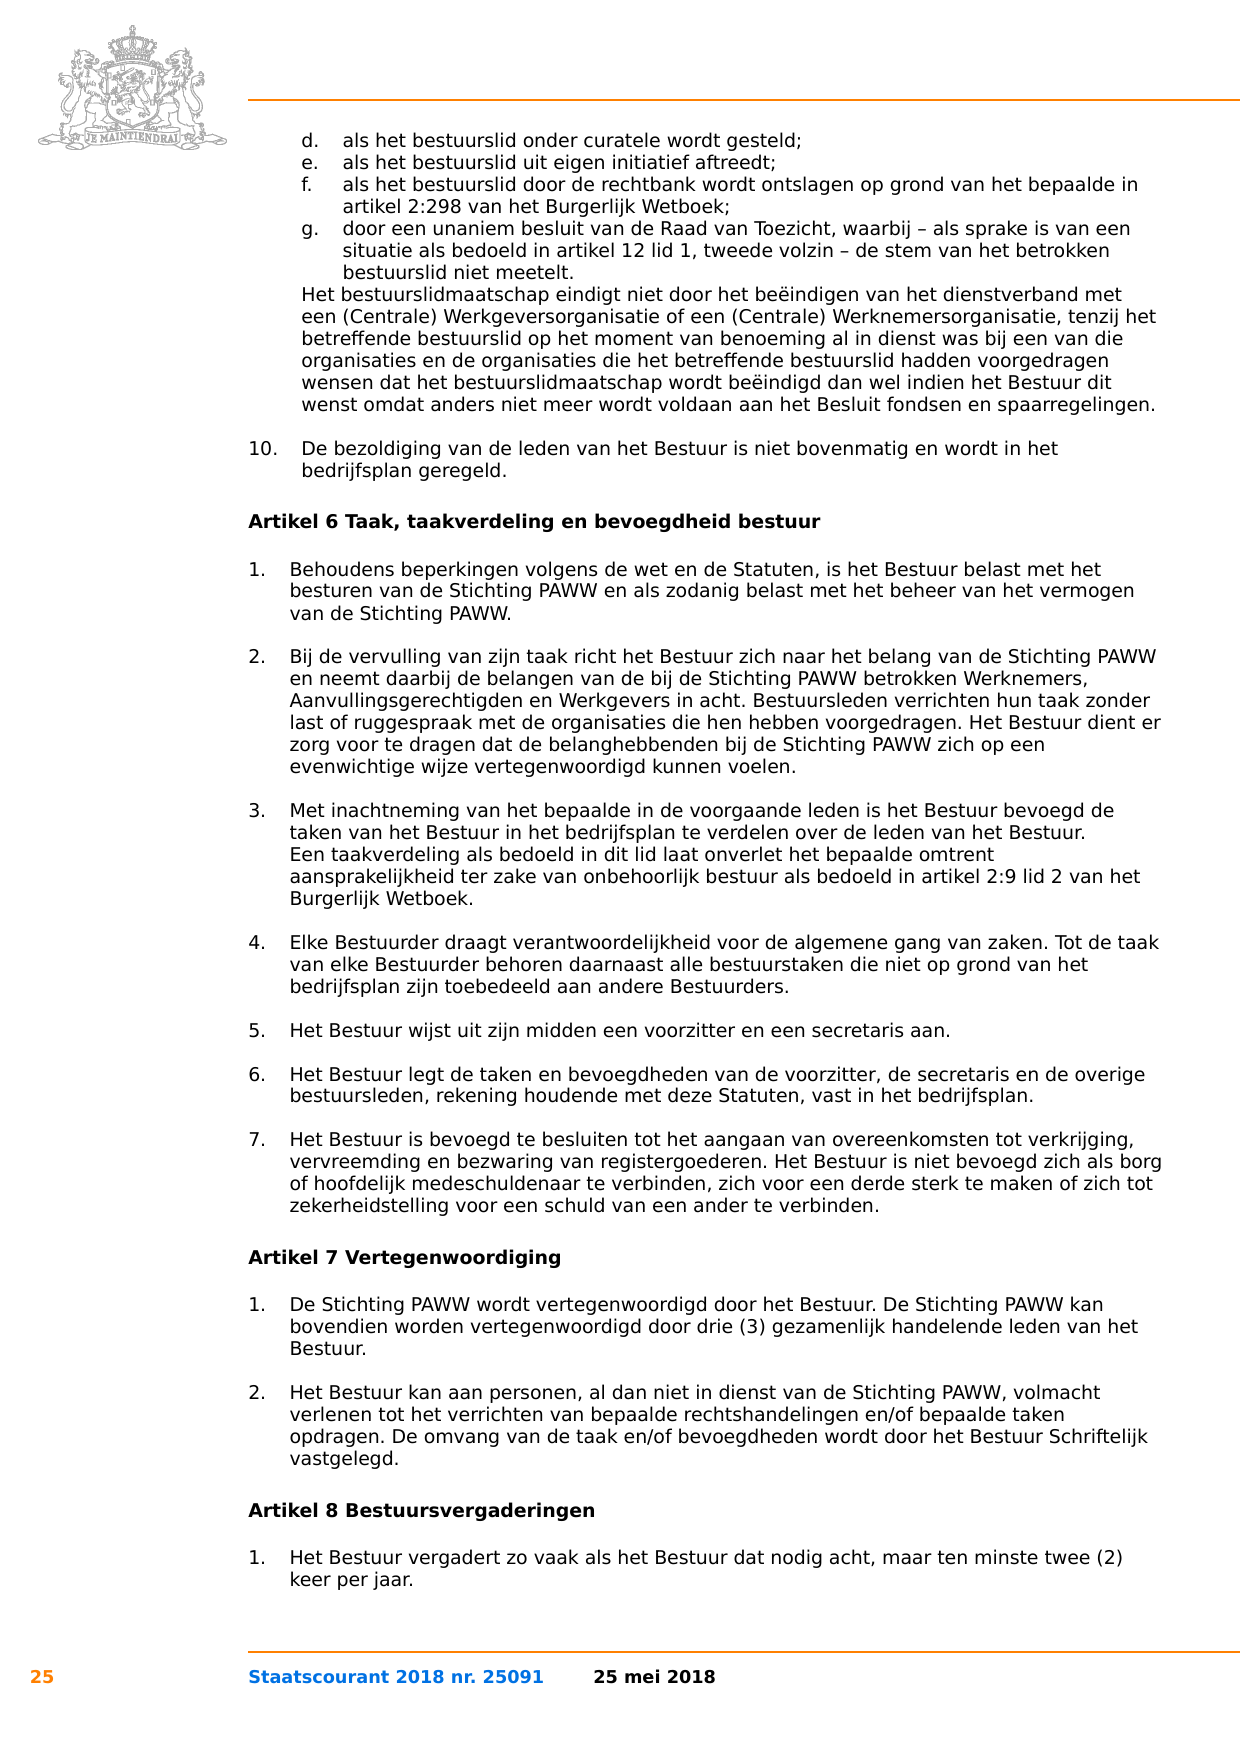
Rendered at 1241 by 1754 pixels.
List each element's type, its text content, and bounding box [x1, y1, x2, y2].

text 1. Behoudens beperkingen volgens de wet en de Statuten, is het Bestuur belast met het besturen van de Stichting PAWW en als zodanig belast met het beheer van het vermogen van de Stichting PAWW. [248, 558, 1163, 624]
text 5. Het Bestuur wijst uit zijn midden een voorzitter en een secretaris aan. [248, 1019, 1163, 1042]
text d. als het bestuurslid onder curatele wordt gesteld; [301, 130, 1163, 152]
text f. als het bestuurslid door de rechtbank wordt ontslagen op grond van het bepaalde in artikel 2:298 van het Burgerlijk Wetboek; [301, 174, 1163, 218]
text Het bestuurslidmaatschap eindigt niet door het beëindigen van het dienstverband met een (Centrale) Werkgeversorganisatie of een (Centrale) Werknemersorganisatie, tenzij het betreffende bestuurslid op het moment van benoeming al in dienst was bij een van die organisaties en de organisaties die het betreffende bestuurslid hadden voorgedragen wensen dat het bestuurslidmaatschap wordt beëindigd dan wel indien het Bestuur dit wenst omdat anders niet meer wordt voldaan aan het Besluit fondsen en spaarregelingen. [301, 284, 1163, 416]
text 6. Het Bestuur legt de taken en bevoegdheden van de voorzitter, de secretaris en de overige bestuursleden, rekening houdende met deze Statuten, vast in het bedrijfsplan. [248, 1063, 1163, 1107]
text 10. De bezoldiging van de leden van het Bestuur is niet bovenmatig en wordt in het bedrijfsplan geregeld. [248, 437, 1163, 481]
text 4. Elke Bestuurder draagt verantwoordelijkheid voor de algemene gang van zaken. Tot de taak van elke Bestuurder behoren daarnaast alle bestuurstaken die niet op grond van het bedrijfsplan zijn toebedeeld aan andere Bestuurders. [248, 932, 1163, 998]
subtitle Artikel 6 Taak, taakverdeling en bevoegdheid bestuur [248, 511, 1163, 533]
text g. door een unaniem besluit van de Raad van Toezicht, waarbij – als sprake is van een situatie als bedoeld in artikel 12 lid 1, tweede volzin – de stem van het betrokken bestuurslid niet meetelt. [301, 218, 1163, 284]
text 1. Het Bestuur vergadert zo vaak als het Bestuur dat nodig acht, maar ten minste twee (2) keer per jaar. [248, 1547, 1163, 1591]
text 2. Het Bestuur kan aan personen, al dan niet in dienst van de Stichting PAWW, volmacht verlenen tot het verrichten van bepaalde rechtshandelingen en/of bepaalde taken opdragen. De omvang van de taak en/of bevoegdheden wordt door het Bestuur Schriftelijk vastgelegd. [248, 1382, 1163, 1470]
text e. als het bestuurslid uit eigen initiatief aftreedt; [301, 152, 1163, 174]
text 7. Het Bestuur is bevoegd te besluiten tot het aangaan van overeenkomsten tot verkrijging, vervreemding en bezwaring van registergoederen. Het Bestuur is niet bevoegd zich als borg of hoofdelijk medeschuldenaar te verbinden, zich voor een derde sterk te maken of zich tot zekerheidstelling voor een schuld van een ander te verbinden. [248, 1129, 1163, 1217]
text 1. De Stichting PAWW wordt vertegenwoordigd door het Bestuur. De Stichting PAWW kan bovendien worden vertegenwoordigd door drie (3) gezamenlijk handelende leden van het Bestuur. [248, 1294, 1163, 1360]
text 2. Bij de vervulling van zijn taak richt het Bestuur zich naar het belang van de Stichting PAWW en neemt daarbij de belangen van de bij de Stichting PAWW betrokken Werknemers, Aanvullingsgerechtigden en Werkgevers in acht. Bestuursleden verrichten hun taak zonder last of ruggespraak met de organisaties die hen hebben voorgedragen. Het Bestuur dient er zorg voor te dragen dat de belanghebbenden bij de Stichting PAWW zich op een evenwichtige wijze vertegenwoordigd kunnen voelen. [248, 646, 1163, 778]
text Een taakverdeling als bedoeld in dit lid laat onverlet het bepaalde omtrent aansprakelijkheid ter zake van onbehoorlijk bestuur als bedoeld in artikel 2:9 lid 2 van het Burgerlijk Wetboek. [289, 844, 1163, 910]
picture [38, 25, 227, 150]
subtitle Artikel 8 Bestuursvergaderingen [248, 1500, 1163, 1522]
subtitle Artikel 7 Vertegenwoordiging [248, 1247, 1163, 1269]
text 3. Met inachtneming van het bepaalde in de voorgaande leden is het Bestuur bevoegd de taken van het Bestuur in het bedrijfsplan te verdelen over de leden van het Bestuur. [248, 800, 1163, 844]
